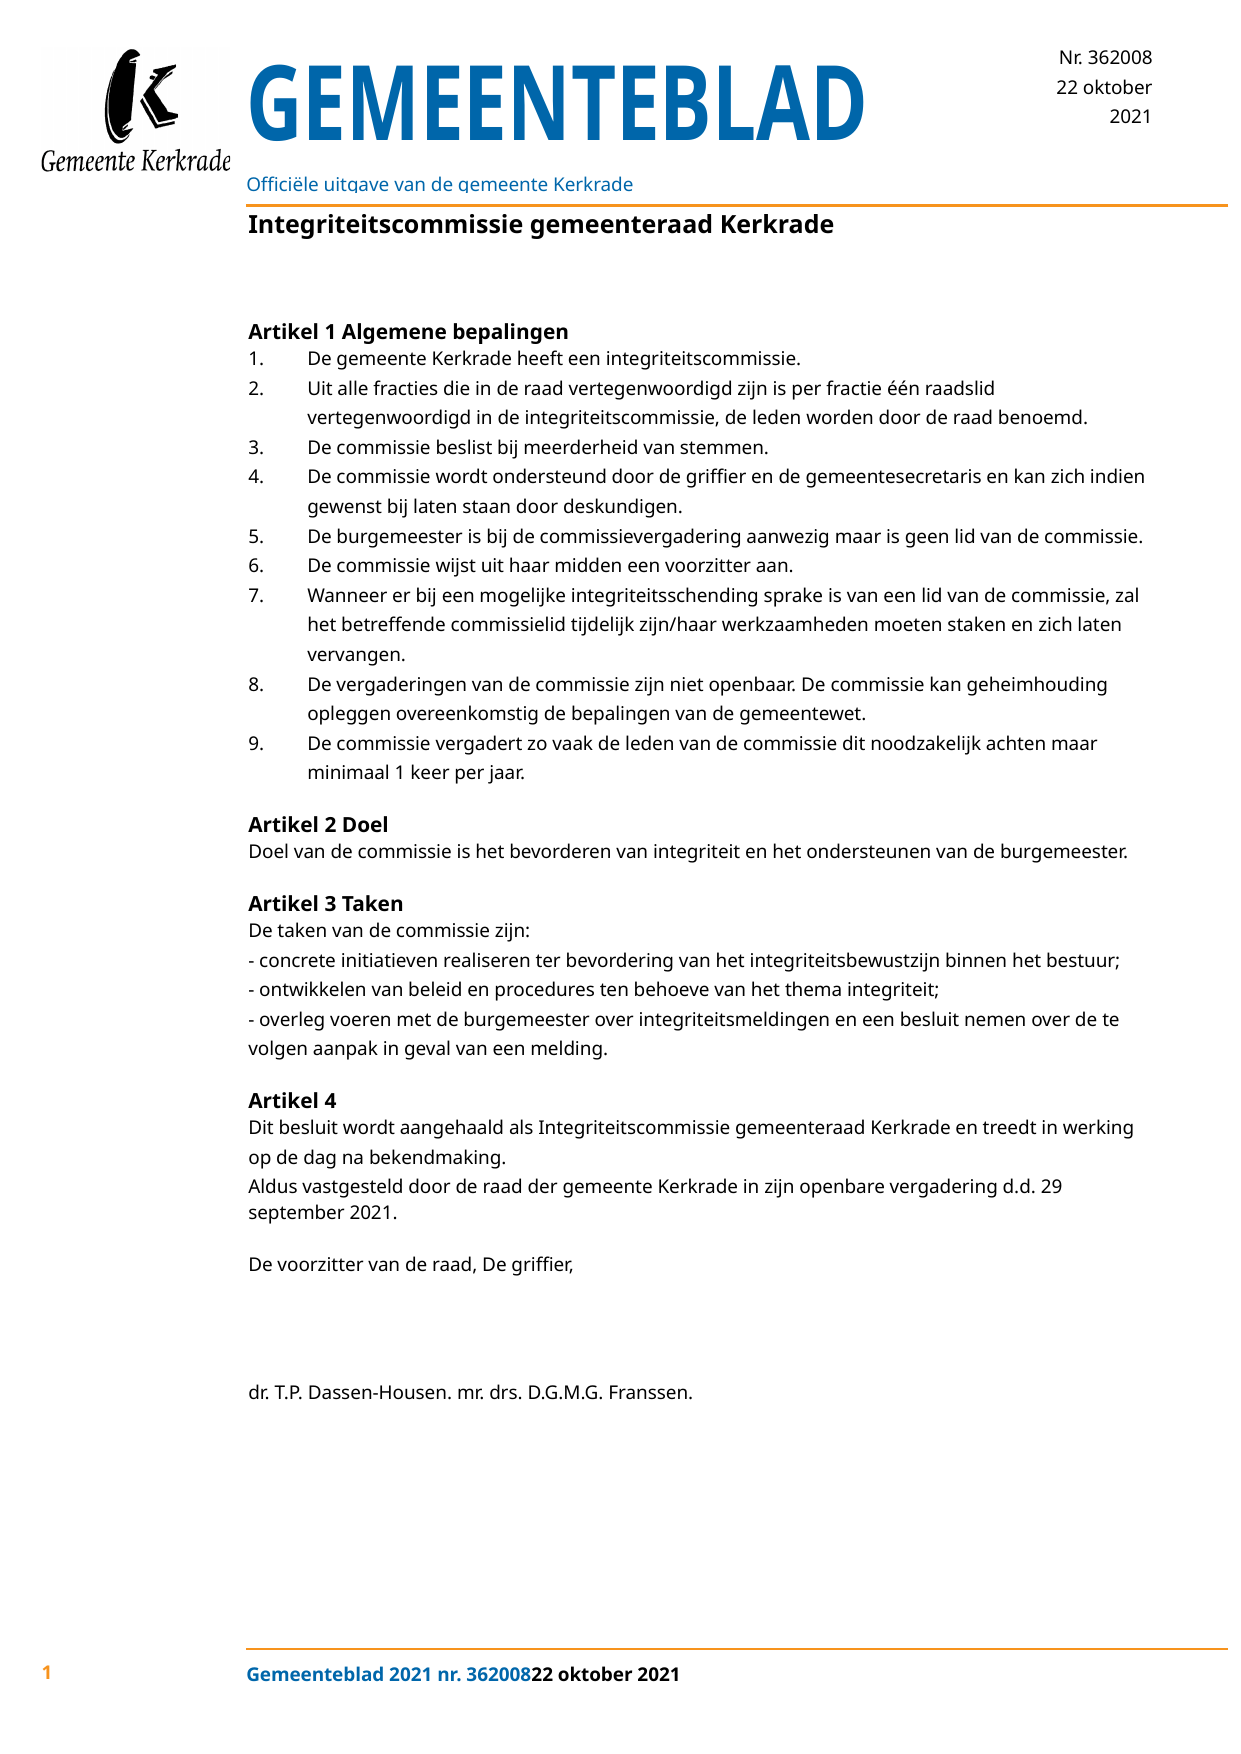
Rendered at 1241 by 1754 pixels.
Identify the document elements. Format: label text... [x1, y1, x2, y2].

picture [41, 47, 231, 172]
text Integriteitscommissie gemeenteraad Kerkrade [248, 207, 1152, 241]
text Doel van de commissie is het bevorderen van integriteit en het ondersteunen van de burgemeester. [248, 838, 1152, 864]
list De burgemeester is bij de commissievergadering aanwezig maar is geen lid van de commissie. [248, 523, 1152, 548]
text Dit besluit wordt aangehaald als Integriteitscommissie gemeenteraad Kerkrade en treedt in werking op de dag na bekendmaking. [248, 1114, 1152, 1170]
text - overleg voeren met de burgemeester over integriteitsmeldingen en een besluit nemen over de te volgen aanpak in geval van een melding. [248, 1006, 1152, 1061]
text Artikel 2 Doel [248, 810, 1152, 838]
text Artikel 1 Algemene bepalingen [248, 317, 1152, 345]
text De taken van de commissie zijn: [248, 917, 1152, 943]
list De commissie wordt ondersteund door de griffier en de gemeentesecretaris en kan zich indien gewenst bij laten staan door deskundigen. [248, 464, 1152, 519]
list Wanneer er bij een mogelijke integriteitsschending sprake is van een lid van de commissie, zal het betreffende commissielid tijdelijk zijn/haar werkzaamheden moeten staken en zich laten vervangen. [248, 582, 1152, 667]
list De commissie vergadert zo vaak de leden van de commissie dit noodzakelijk achten maar minimaal 1 keer per jaar. [248, 730, 1152, 785]
text De voorzitter van de raad, De griffier, [248, 1251, 1152, 1276]
text - concrete initiatieven realiseren ter bevordering van het integriteitsbewustzijn binnen het bestuur; [248, 947, 1152, 972]
list De commissie wijst uit haar midden een voorzitter aan. [248, 552, 1152, 578]
list De vergaderingen van de commissie zijn niet openbaar. De commissie kan geheimhouding opleggen overeenkomstig de bepalingen van de gemeentewet. [248, 671, 1152, 726]
text Artikel 3 Taken [248, 889, 1152, 917]
list De gemeente Kerkrade heeft een integriteitscommissie. [248, 345, 1152, 371]
text Aldus vastgesteld door de raad der gemeente Kerkrade in zijn openbare vergadering d.d. 29 september 2021. [248, 1173, 1152, 1225]
list Uit alle fracties die in de raad vertegenwoordigd zijn is per fractie één raadslid vertegenwoordigd in de integriteitscommissie, de leden worden door de raad benoemd. [248, 375, 1152, 430]
text dr. T.P. Dassen-Housen. mr. drs. D.G.M.G. Franssen. [248, 1379, 1152, 1405]
text - ontwikkelen van beleid en procedures ten behoeve van het thema integriteit; [248, 976, 1152, 1002]
text Artikel 4 [248, 1086, 1152, 1114]
list De commissie beslist bij meerderheid van stemmen. [248, 434, 1152, 460]
